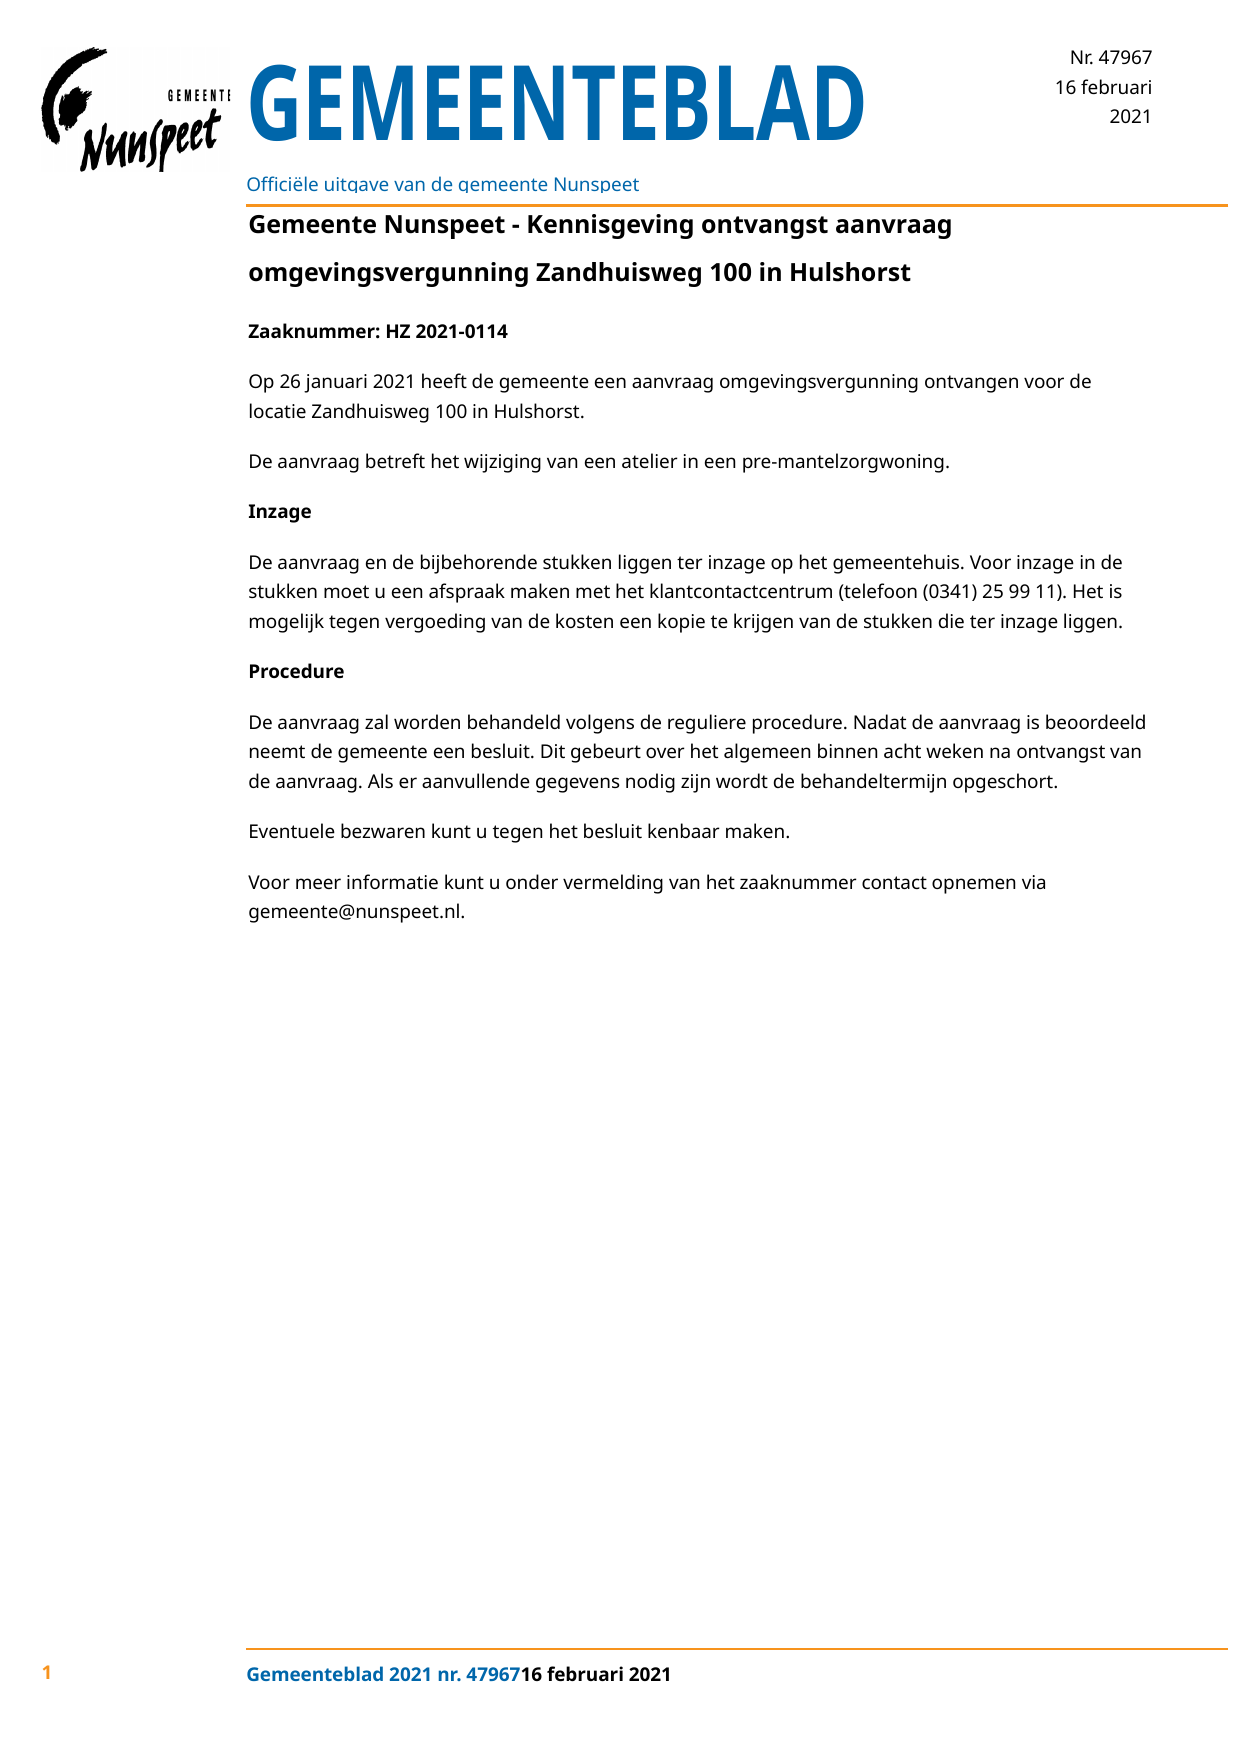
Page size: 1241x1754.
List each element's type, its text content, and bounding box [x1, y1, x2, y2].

text De aanvraag en de bijbehorende stukken liggen ter inzage op het gemeentehuis. Voor inzage in de stukken moet u een afspraak maken met het klantcontactcentrum (telefoon (0341) 25 99 11). Het is mogelijk tegen vergoeding van de kosten een kopie te krijgen van de stukken die ter inzage liggen. [248, 549, 1152, 634]
text Eventuele bezwaren kunt u tegen het besluit kenbaar maken. [248, 819, 1152, 844]
text Procedure [248, 659, 1152, 684]
text Voor meer informatie kunt u onder vermelding van het zaaknummer contact opnemen via gemeente@nunspeet.nl. [248, 869, 1152, 924]
picture [41, 47, 231, 172]
text Zaaknummer: HZ 2021-0114 [248, 318, 1152, 344]
text De aanvraag zal worden behandeld volgens de reguliere procedure. Nadat de aanvraag is beoordeeld neemt de gemeente een besluit. Dit gebeurt over het algemeen binnen acht weken na ontvangst van de aanvraag. Als er aanvullende gegevens nodig zijn wordt de behandeltermijn opgeschort. [248, 709, 1152, 794]
text Inzage [248, 499, 1152, 524]
text Gemeente Nunspeet - Kennisgeving ontvangst aanvraag omgevingsvergunning Zandhuisweg 100 in Hulshorst [248, 207, 1152, 288]
text Op 26 januari 2021 heeft de gemeente een aanvraag omgevingsvergunning ontvangen voor de locatie Zandhuisweg 100 in Hulshorst. [248, 368, 1152, 424]
text De aanvraag betreft het wijziging van een atelier in een pre-mantelzorgwoning. [248, 448, 1152, 474]
